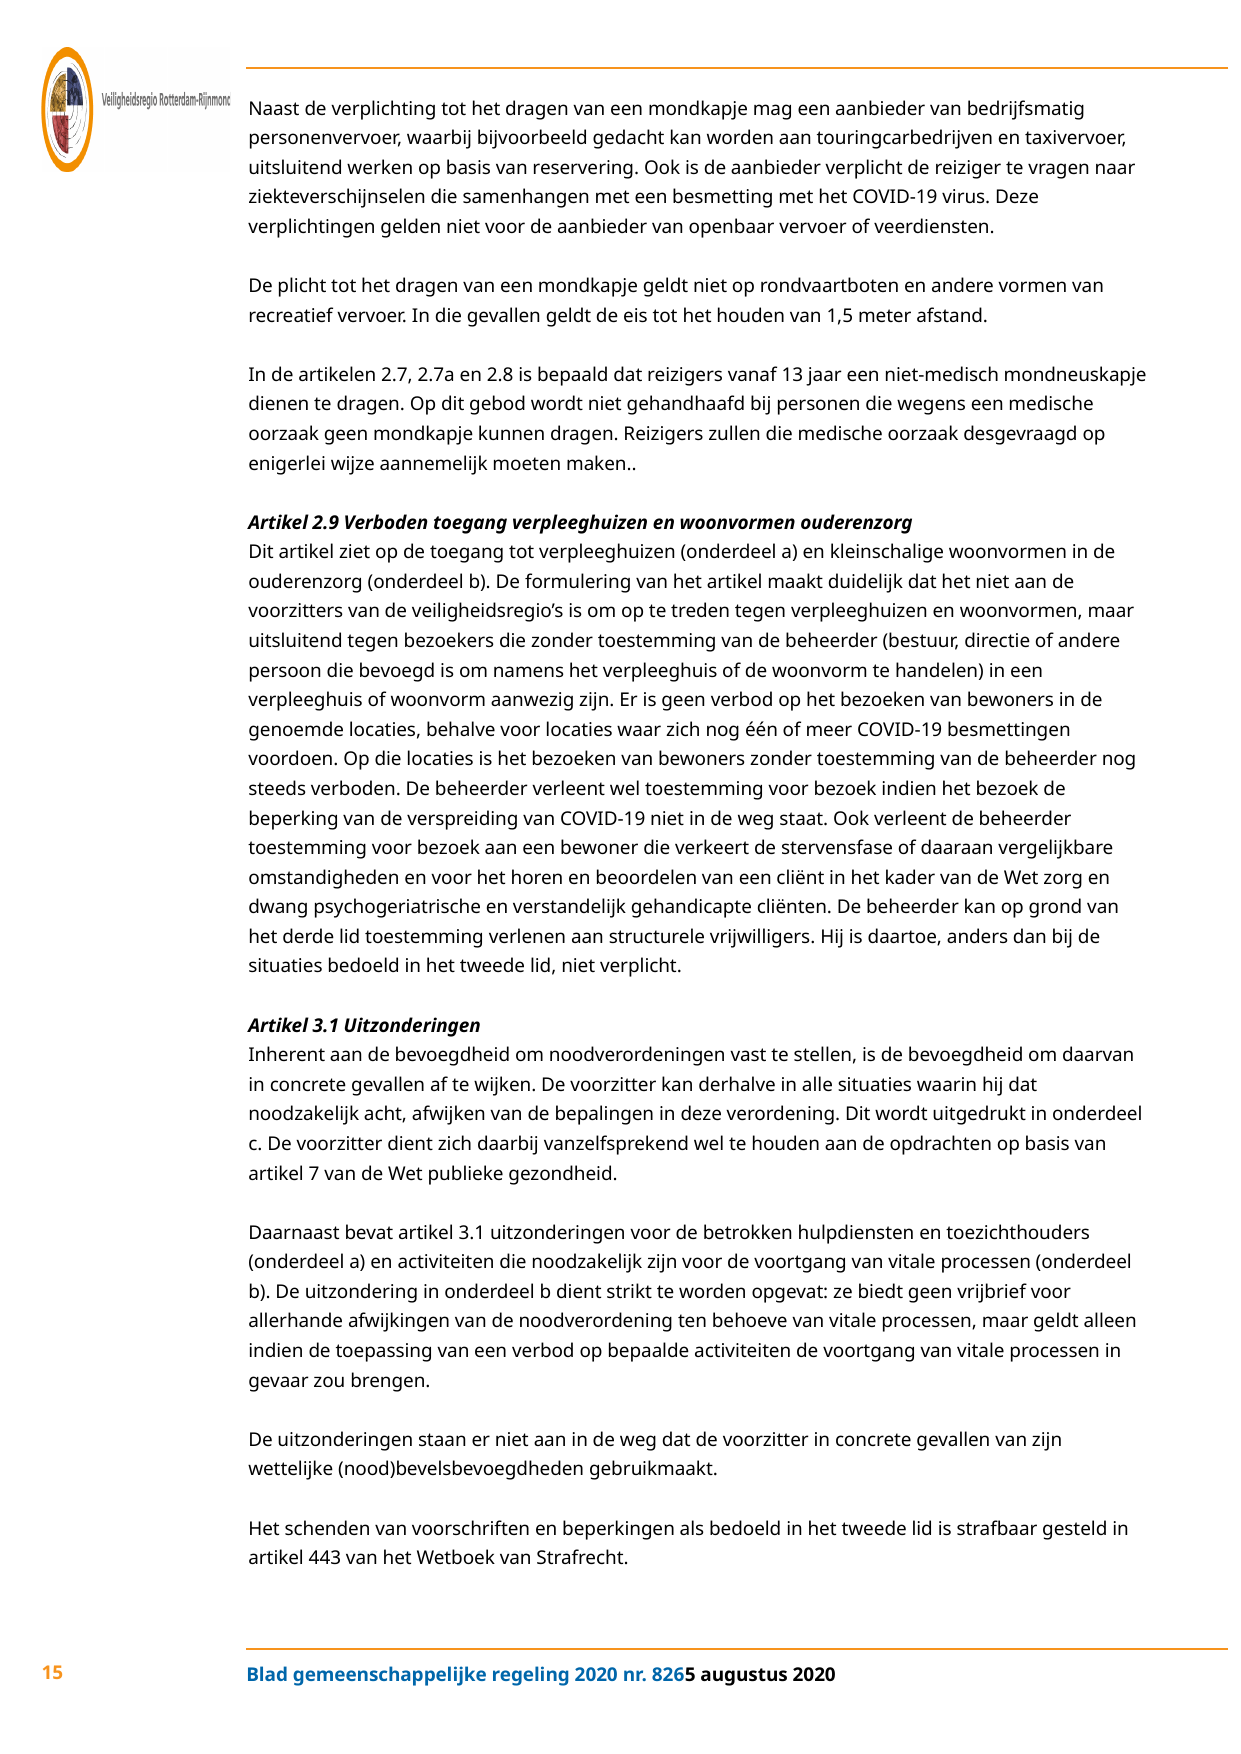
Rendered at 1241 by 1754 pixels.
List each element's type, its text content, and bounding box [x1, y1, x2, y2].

text De uitzonderingen staan er niet aan in de weg dat de voorzitter in concrete gevallen van zijn wettelijke (nood)bevelsbevoegdheden gebruikmaakt. [248, 1426, 1152, 1481]
text Artikel 2.9 Verboden toegang verpleeghuizen en woonvormen ouderenzorg [248, 509, 1152, 535]
picture [41, 47, 231, 172]
text In de artikelen 2.7, 2.7a en 2.8 is bepaald dat reizigers vanaf 13 jaar een niet-medisch mondneuskapje dienen te dragen. Op dit gebod wordt niet gehandhaafd bij personen die wegens een medische oorzaak geen mondkapje kunnen dragen. Reizigers zullen die medische oorzaak desgevraagd op enigerlei wijze aannemelijk moeten maken.. [248, 361, 1152, 476]
text Het schenden van voorschriften en beperkingen als bedoeld in het tweede lid is strafbaar gesteld in artikel 443 van het Wetboek van Strafrecht. [248, 1515, 1152, 1570]
text Inherent aan de bevoegdheid om noodverordeningen vast te stellen, is de bevoegdheid om daarvan in concrete gevallen af te wijken. De voorzitter kan derhalve in alle situaties waarin hij dat noodzakelijk acht, afwijken van de bepalingen in deze verordening. Dit wordt uitgedrukt in onderdeel c. De voorzitter dient zich daarbij vanzelfsprekend wel te houden aan de opdrachten op basis van artikel 7 van de Wet publieke gezondheid. [248, 1041, 1152, 1186]
text De plicht tot het dragen van een mondkapje geldt niet op rondvaartboten en andere vormen van recreatief vervoer. In die gevallen geldt de eis tot het houden van 1,5 meter afstand. [248, 272, 1152, 328]
text Daarnaast bevat artikel 3.1 uitzonderingen voor de betrokken hulpdiensten en toezichthouders (onderdeel a) en activiteiten die noodzakelijk zijn voor de voortgang van vitale processen (onderdeel b). De uitzondering in onderdeel b dient strikt te worden opgevat: ze biedt geen vrijbrief voor allerhande afwijkingen van de noodverordening ten behoeve van vitale processen, maar geldt alleen indien de toepassing van een verbod op bepaalde activiteiten de voortgang van vitale processen in gevaar zou brengen. [248, 1219, 1152, 1393]
text Dit artikel ziet op de toegang tot verpleeghuizen (onderdeel a) en kleinschalige woonvormen in de ouderenzorg (onderdeel b). De formulering van het artikel maakt duidelijk dat het niet aan de voorzitters van de veiligheidsregio’s is om op te treden tegen verpleeghuizen en woonvormen, maar uitsluitend tegen bezoekers die zonder toestemming van de beheerder (bestuur, directie of andere persoon die bevoegd is om namens het verpleeghuis of de woonvorm te handelen) in een verpleeghuis of woonvorm aanwezig zijn. Er is geen verbod op het bezoeken van bewoners in de genoemde locaties, behalve voor locaties waar zich nog één of meer COVID-19 besmettingen voordoen. Op die locaties is het bezoeken van bewoners zonder toestemming van de beheerder nog steeds verboden. De beheerder verleent wel toestemming voor bezoek indien het bezoek de beperking van de verspreiding van COVID-19 niet in de weg staat. Ook verleent de beheerder toestemming voor bezoek aan een bewoner die verkeert de stervensfase of daaraan vergelijkbare omstandigheden en voor het horen en beoordelen van een cliënt in het kader van de Wet zorg en dwang psychogeriatrische en verstandelijk gehandicapte cliënten. De beheerder kan op grond van het derde lid toestemming verlenen aan structurele vrijwilligers. Hij is daartoe, anders dan bij de situaties bedoeld in het tweede lid, niet verplicht. [248, 538, 1152, 978]
text Artikel 3.1 Uitzonderingen [248, 1012, 1152, 1038]
text Naast de verplichting tot het dragen van een mondkapje mag een aanbieder van bedrijfsmatig personenvervoer, waarbij bijvoorbeeld gedacht kan worden aan touringcarbedrijven en taxivervoer, uitsluitend werken op basis van reservering. Ook is de aanbieder verplicht de reiziger te vragen naar ziekteverschijnselen die samenhangen met een besmetting met het COVID-19 virus. Deze verplichtingen gelden niet voor de aanbieder van openbaar vervoer of veerdiensten. [248, 95, 1152, 239]
